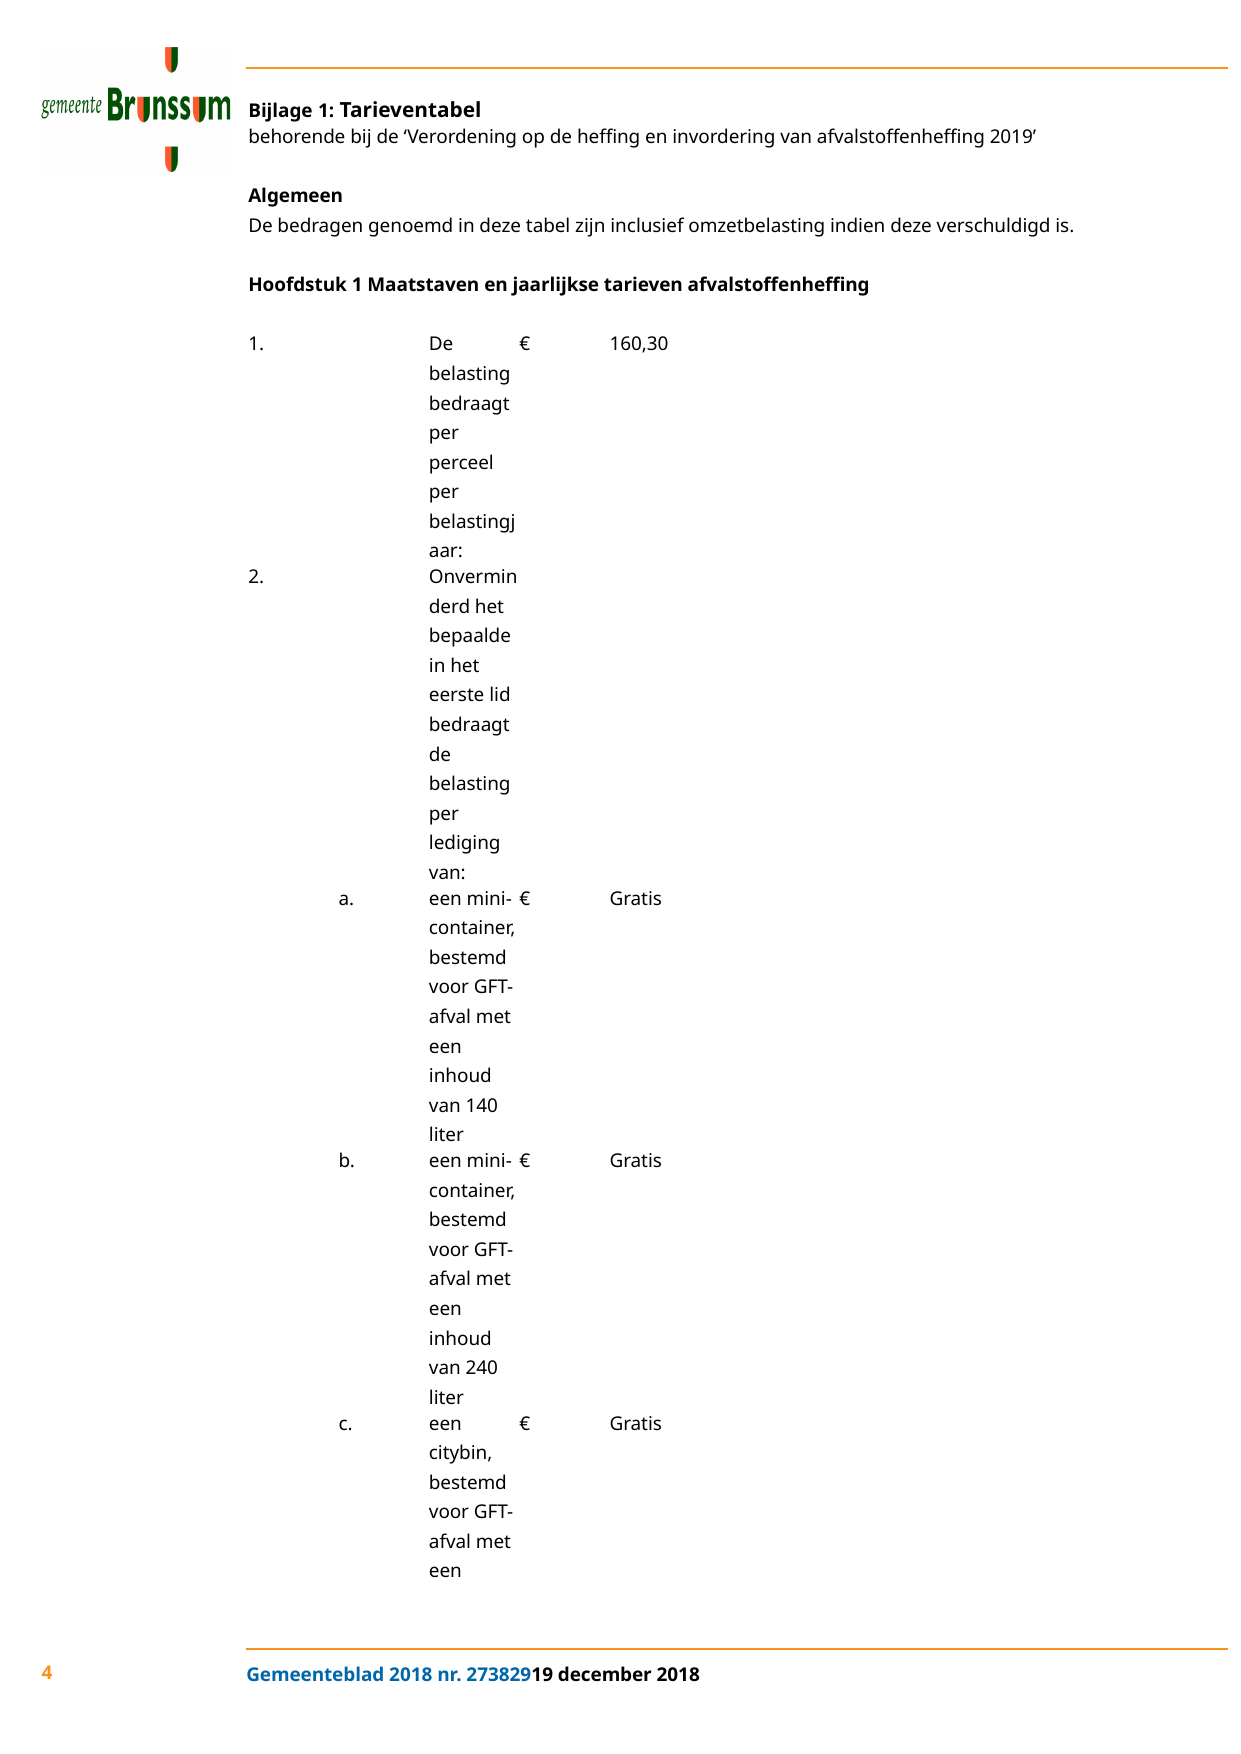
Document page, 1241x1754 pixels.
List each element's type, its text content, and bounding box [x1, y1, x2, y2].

table_cell een mini-container, bestemd voor GFT-afval met een inhoud van 240 liter [429, 1147, 519, 1410]
table_header € [519, 331, 609, 563]
table_cell € [519, 1410, 609, 1583]
table_cell € [519, 1147, 609, 1410]
table_cell Gratis [609, 1410, 700, 1583]
table_cell Gratis [609, 885, 700, 1147]
text Hoofdstuk 1 Maatstaven en jaarlijkse tarieven afvalstoffenheffing [248, 271, 1152, 297]
table_cell Onverminderd het bepaalde in het eerste lid bedraagt de belasting per lediging van: [429, 563, 519, 885]
table_cell [519, 563, 609, 885]
text Bijlage 1: Tarieventabel [248, 95, 1152, 123]
table_header [338, 331, 429, 563]
table_cell b. [338, 1147, 429, 1410]
text behorende bij de ‘Verordening op de heffing en invordering van afvalstoffenheffing 2019’ [248, 123, 1152, 149]
table_cell [338, 563, 429, 885]
picture [41, 47, 231, 172]
table_cell [248, 1410, 338, 1583]
table_cell een mini-container, bestemd voor GFT-afval met een inhoud van 140 liter [429, 885, 519, 1147]
table_cell [248, 885, 338, 1147]
table_header 160,30 [609, 331, 700, 563]
table_cell Gratis [609, 1147, 700, 1410]
text Algemeen [248, 182, 1152, 208]
table_header De belasting bedraagt per perceel per belastingjaar: [429, 331, 519, 563]
table_cell c. [338, 1410, 429, 1583]
table_cell [248, 1147, 338, 1410]
table_cell € [519, 885, 609, 1147]
table_cell een citybin, bestemd voor GFT-afval met een [429, 1410, 519, 1583]
table_cell [609, 563, 700, 885]
text De bedragen genoemd in deze tabel zijn inclusief omzetbelasting indien deze verschuldigd is. [248, 212, 1152, 238]
table_cell 2. [248, 563, 338, 885]
table_header 1. [248, 331, 338, 563]
table_cell a. [338, 885, 429, 1147]
